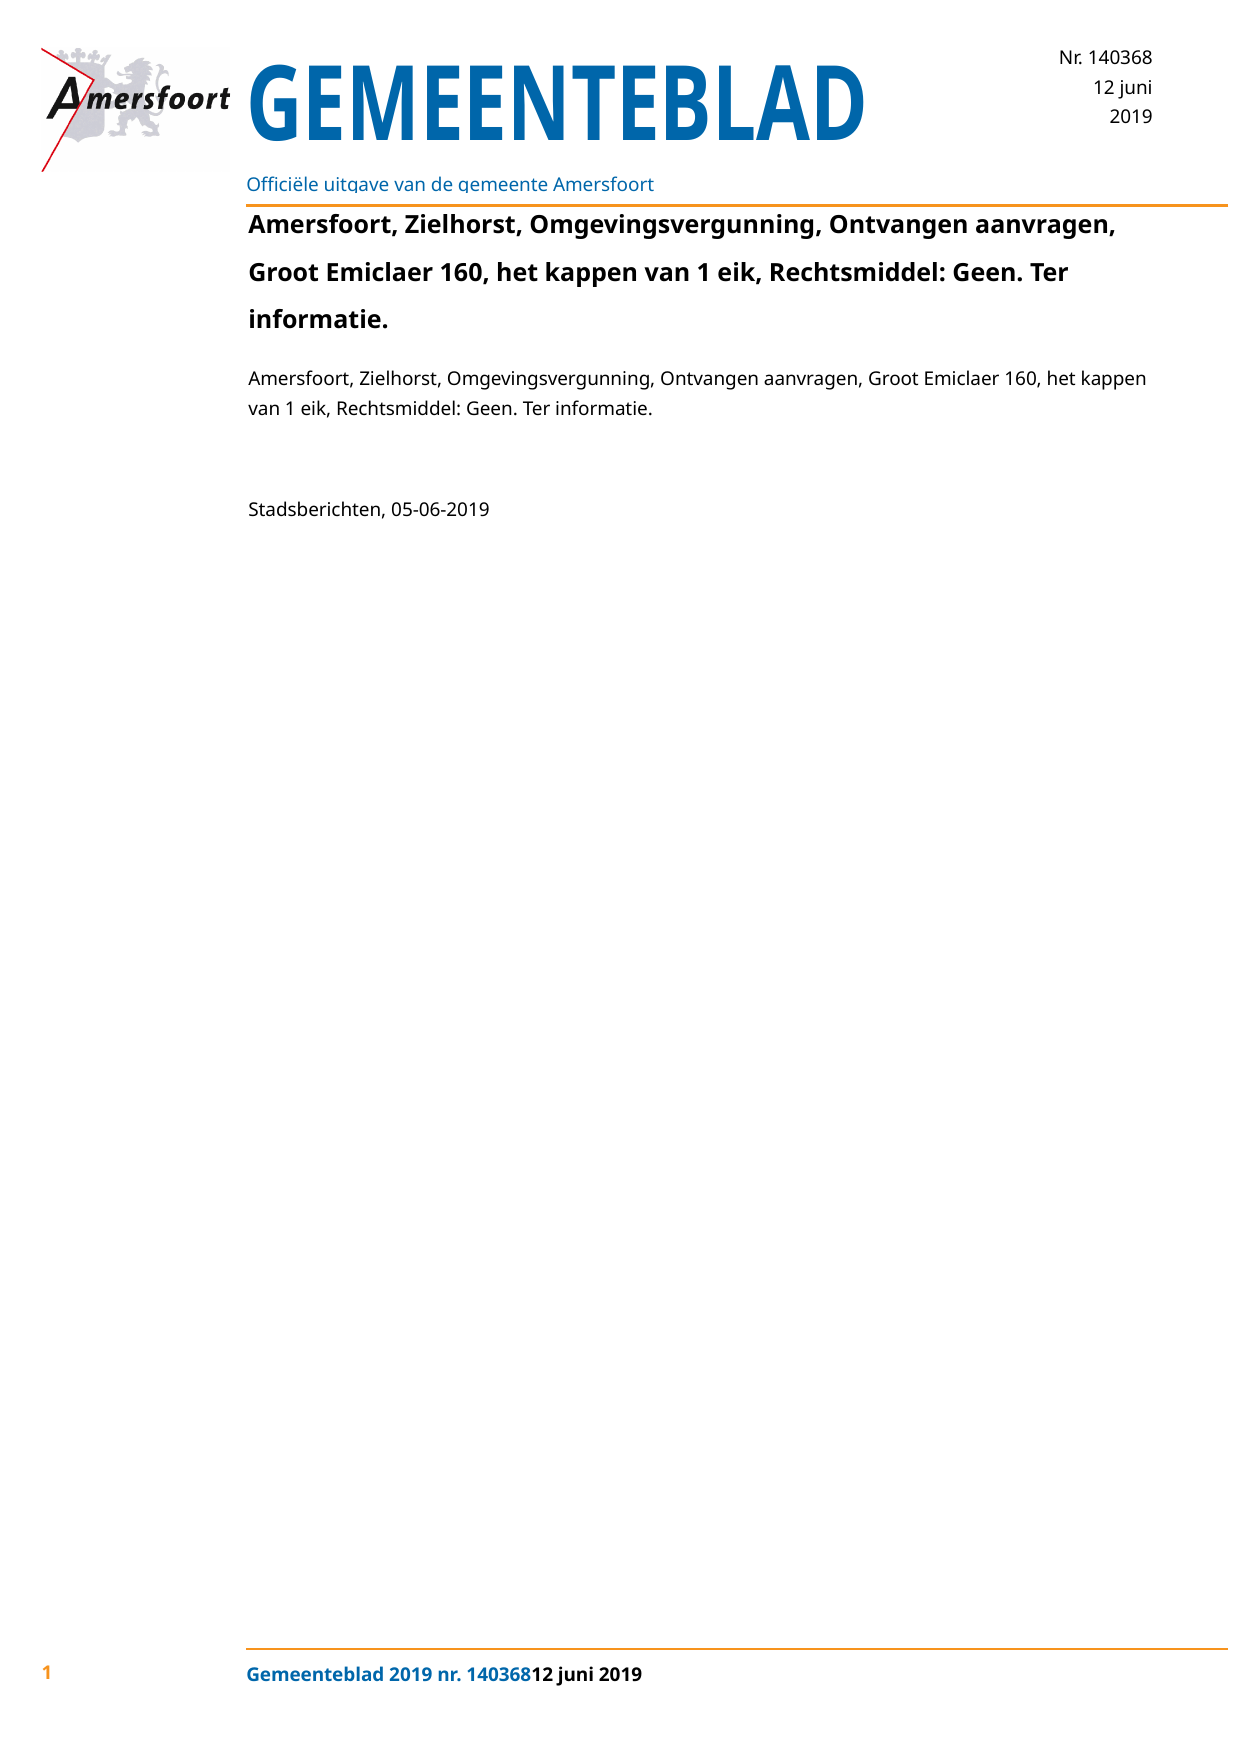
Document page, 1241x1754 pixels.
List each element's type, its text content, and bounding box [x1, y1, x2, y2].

text Amersfoort, Zielhorst, Omgevingsvergunning, Ontvangen aanvragen, Groot Emiclaer 160, het kappen van 1 eik, Rechtsmiddel: Geen. Ter informatie. [248, 366, 1152, 421]
text Amersfoort, Zielhorst, Omgevingsvergunning, Ontvangen aanvragen, Groot Emiclaer 160, het kappen van 1 eik, Rechtsmiddel: Geen. Ter informatie. [248, 207, 1152, 336]
picture [41, 47, 231, 172]
text Stadsberichten, 05-06-2019 [248, 496, 1152, 522]
